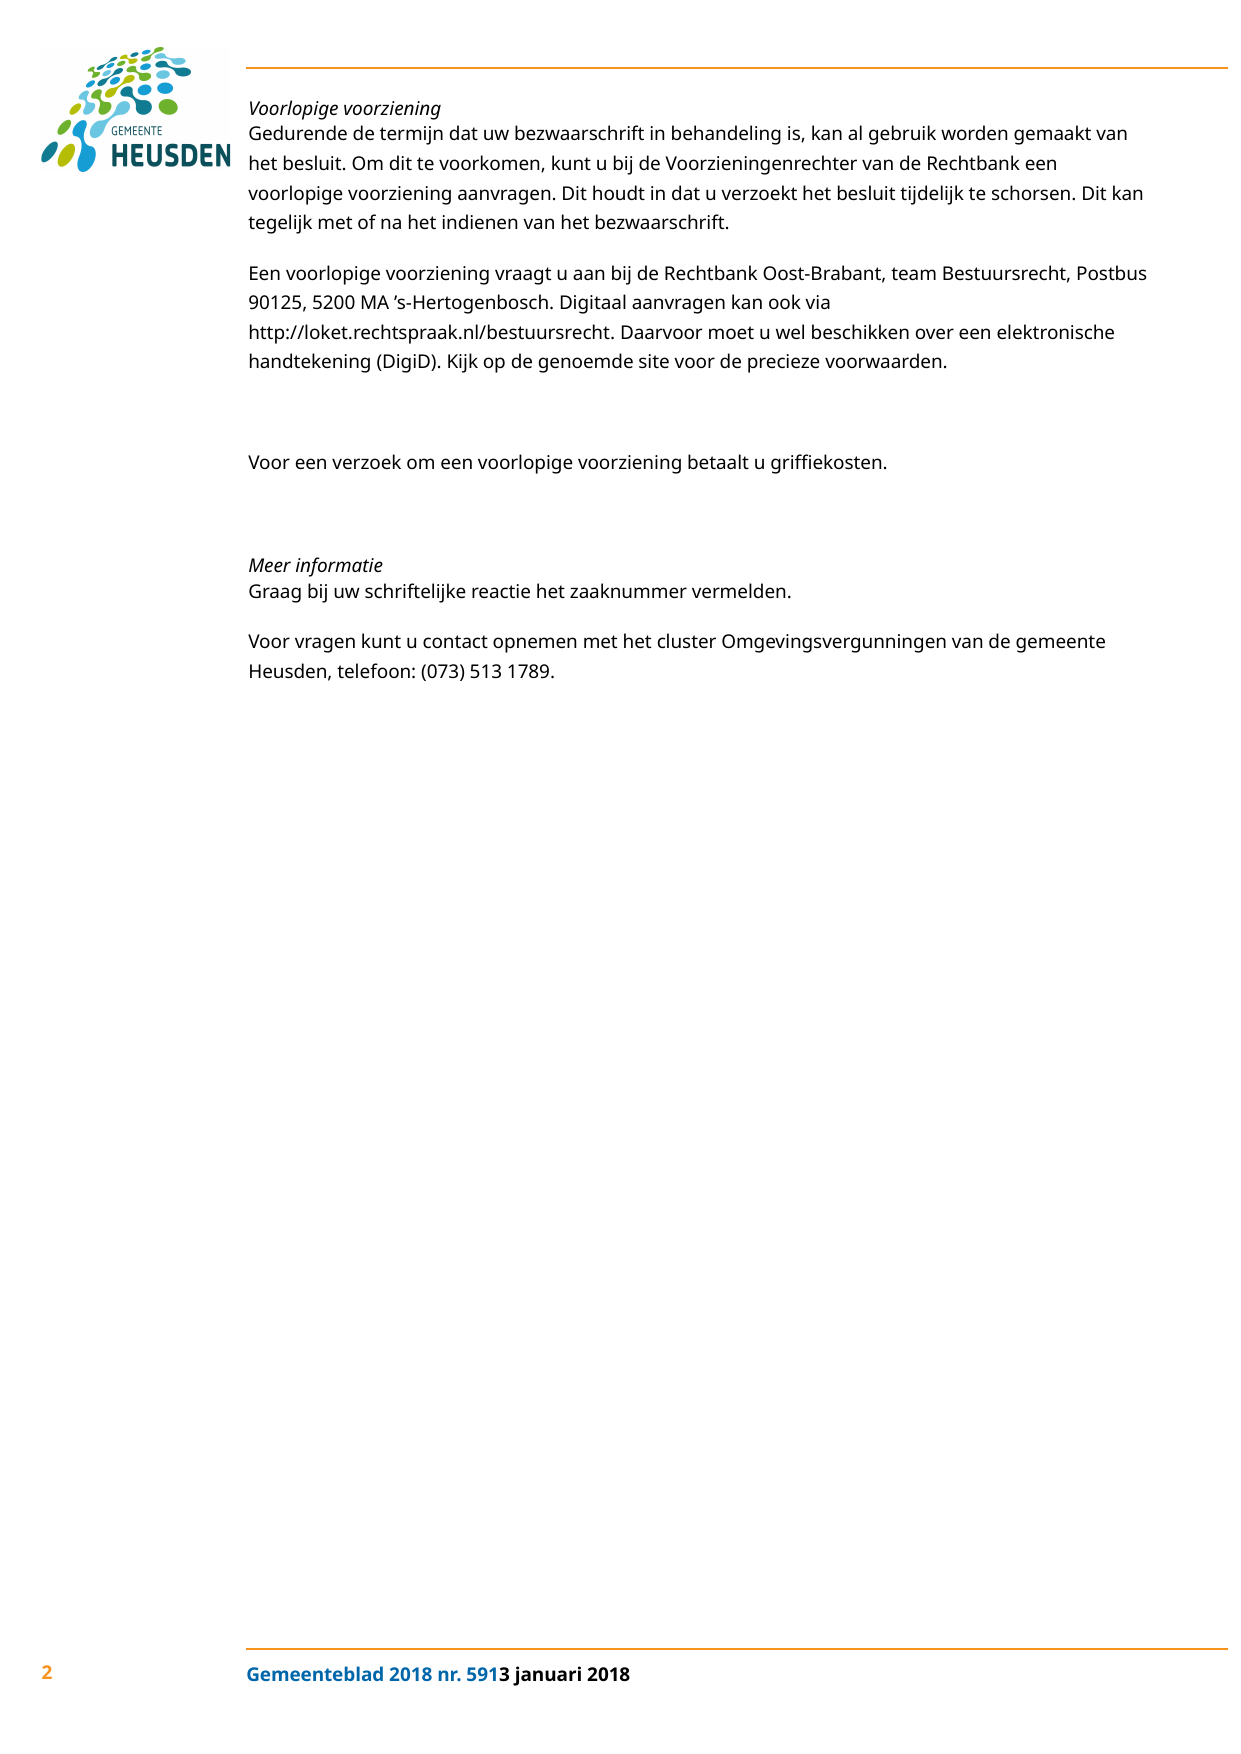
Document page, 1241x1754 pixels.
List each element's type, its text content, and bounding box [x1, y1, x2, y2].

text Voorlopige voorziening [248, 95, 1152, 121]
text Graag bij uw schriftelijke reactie het zaaknummer vermelden. [248, 578, 1152, 604]
text Voor een verzoek om een voorlopige voorziening betaalt u griffiekosten. [248, 449, 1152, 475]
text Meer informatie [248, 552, 1152, 578]
text Een voorlopige voorziening vraagt u aan bij de Rechtbank Oost-Brabant, team Bestuursrecht, Postbus 90125, 5200 MA ’s-Hertogenbosch. Digitaal aanvragen kan ook via http://loket.rechtspraak.nl/bestuursrecht. Daarvoor moet u wel beschikken over een elektronische handtekening (DigiD). Kijk op de genoemde site voor de precieze voorwaarden. [248, 260, 1152, 374]
text Gedurende de termijn dat uw bezwaarschrift in behandeling is, kan al gebruik worden gemaakt van het besluit. Om dit te voorkomen, kunt u bij de Voorzieningenrechter van de Rechtbank een voorlopige voorziening aanvragen. Dit houdt in dat u verzoekt het besluit tijdelijk te schorsen. Dit kan tegelijk met of na het indienen van het bezwaarschrift. [248, 121, 1152, 235]
text Voor vragen kunt u contact opnemen met het cluster Omgevingsvergunningen van de gemeente Heusden, telefoon: (073) 513 1789. [248, 629, 1152, 684]
picture [41, 47, 231, 172]
